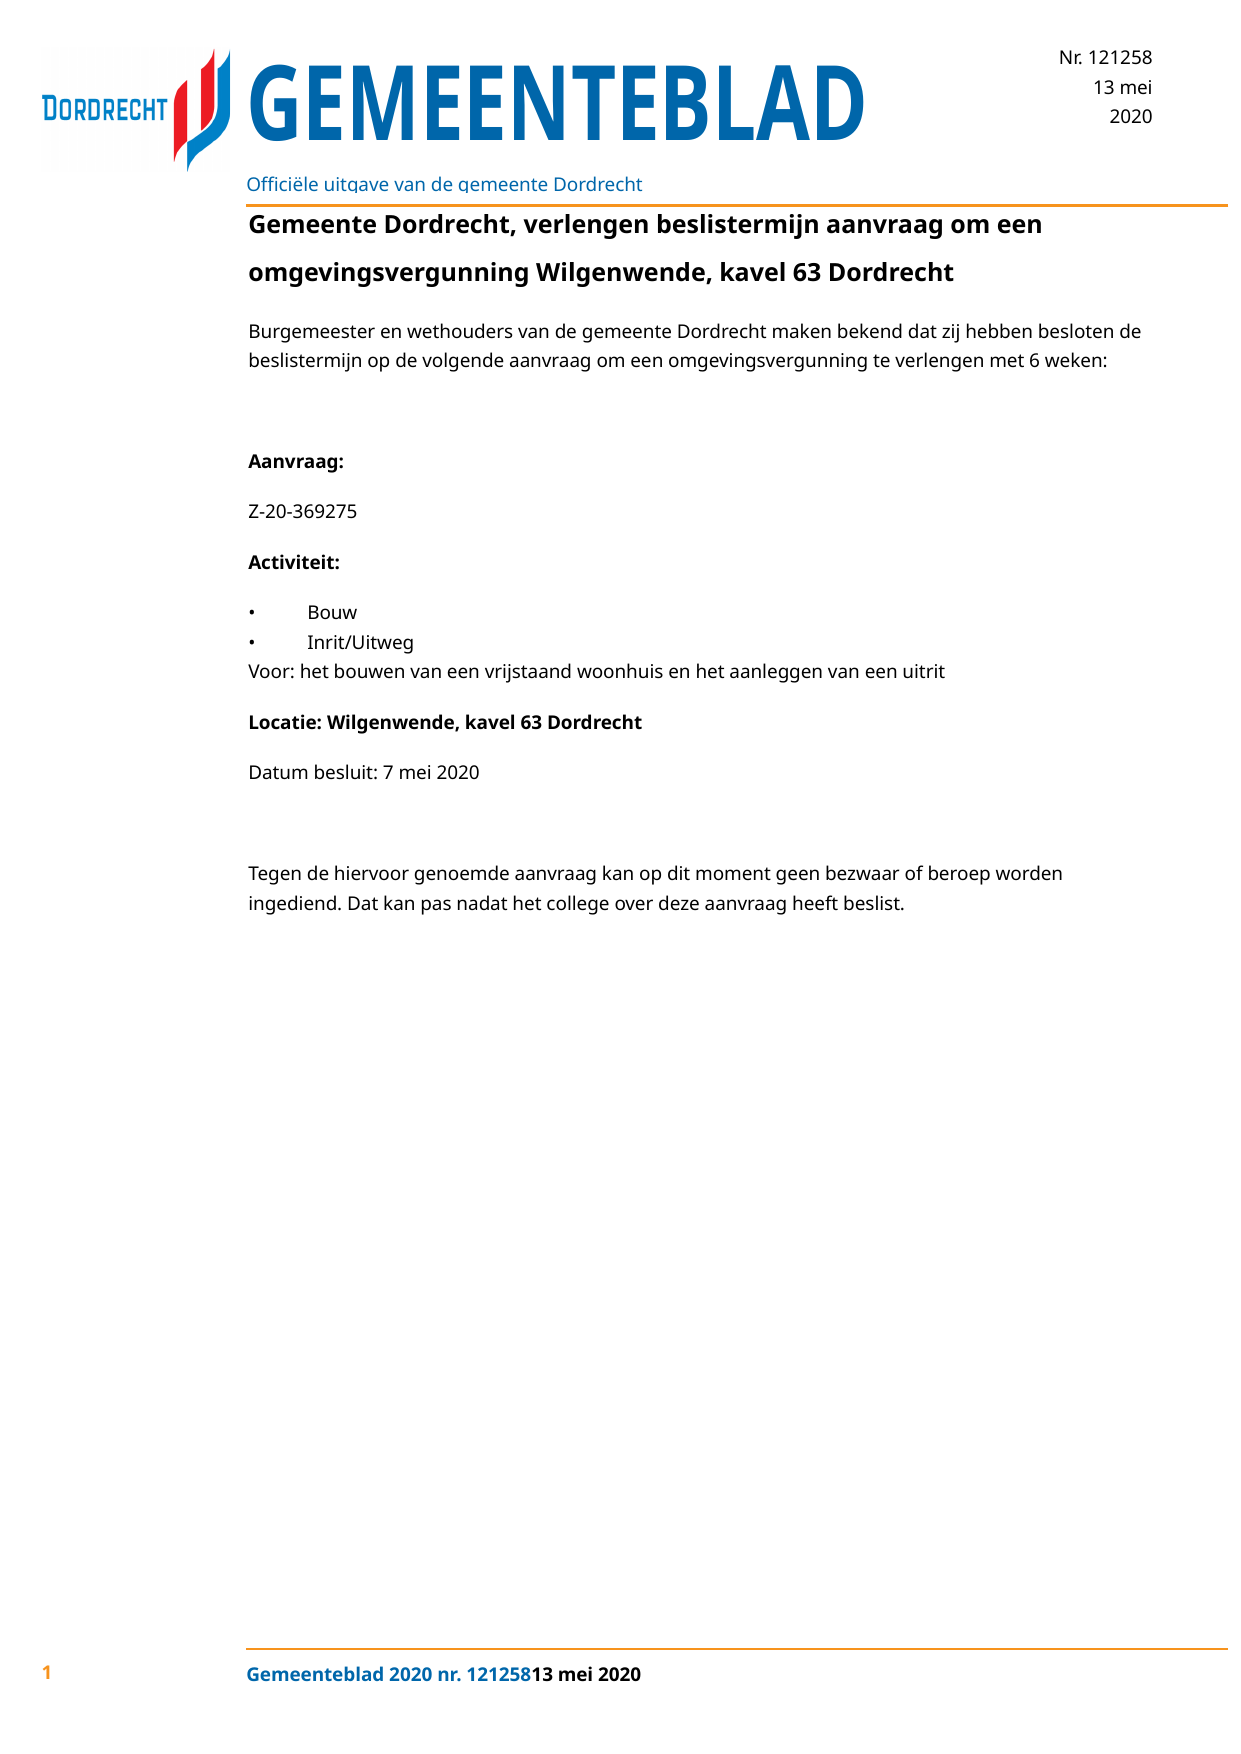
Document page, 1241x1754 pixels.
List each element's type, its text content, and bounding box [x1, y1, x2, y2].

picture [41, 47, 231, 172]
text Z-20-369275 [248, 499, 1152, 524]
text Aanvraag: [248, 448, 1152, 474]
list Bouw [248, 599, 1152, 625]
text Activiteit: [248, 549, 1152, 575]
text Voor: het bouwen van een vrijstaand woonhuis en het aanleggen van een uitrit [248, 659, 1152, 684]
text Tegen de hiervoor genoemde aanvraag kan op dit moment geen bezwaar of beroep worden ingediend. Dat kan pas nadat het college over deze aanvraag heeft beslist. [248, 860, 1152, 916]
text Gemeente Dordrecht, verlengen beslistermijn aanvraag om een omgevingsvergunning Wilgenwende, kavel 63 Dordrecht [248, 207, 1152, 288]
text Datum besluit: 7 mei 2020 [248, 759, 1152, 785]
text Burgemeester en wethouders van de gemeente Dordrecht maken bekend dat zij hebben besloten de beslistermijn op de volgende aanvraag om een omgevingsvergunning te verlengen met 6 weken: [248, 318, 1152, 373]
list Inrit/Uitweg [248, 629, 1152, 655]
text Locatie: Wilgenwende, kavel 63 Dordrecht [248, 709, 1152, 735]
